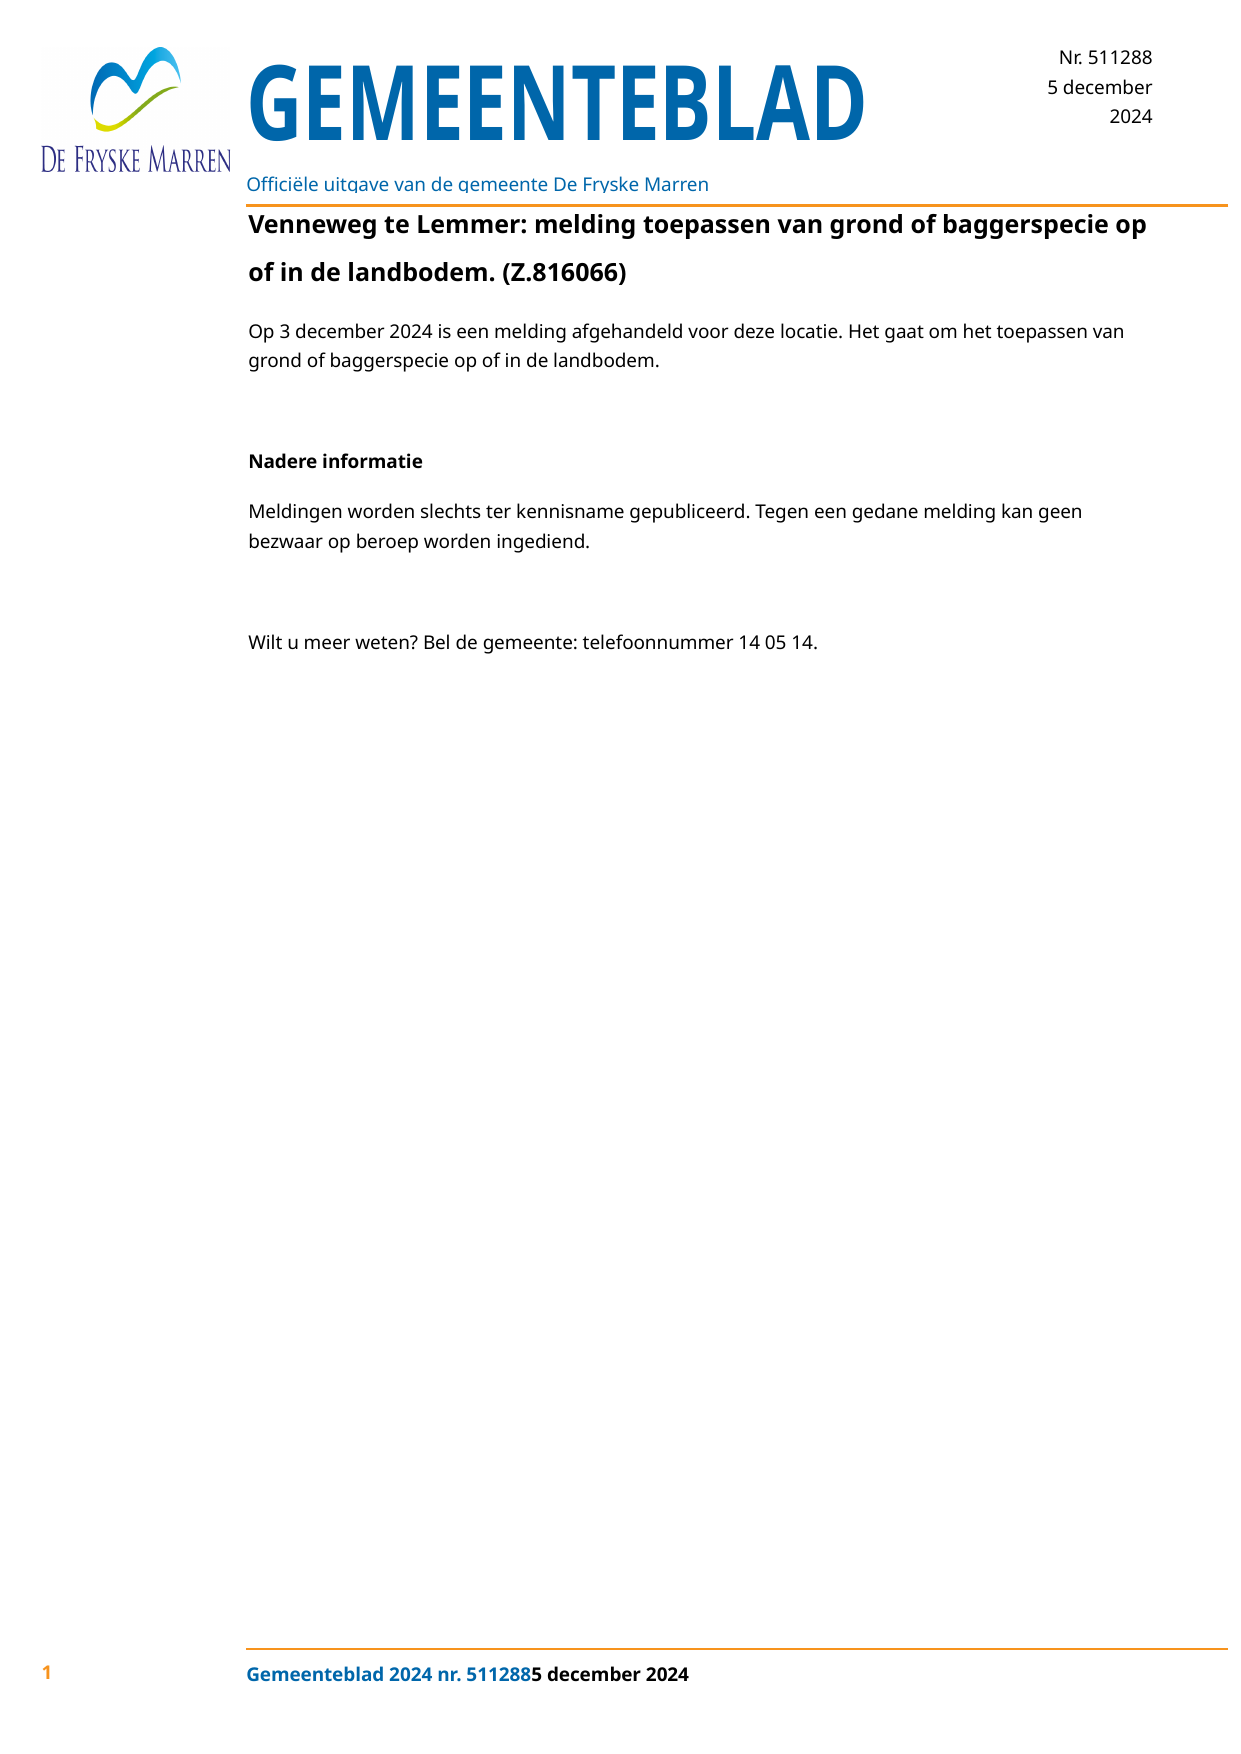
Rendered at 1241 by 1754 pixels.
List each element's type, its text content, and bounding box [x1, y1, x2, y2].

text Venneweg te Lemmer: melding toepassen van grond of baggerspecie op of in de landbodem. (Z.816066) [248, 207, 1152, 288]
text Op 3 december 2024 is een melding afgehandeld voor deze locatie. Het gaat om het toepassen van grond of baggerspecie op of in de landbodem. [248, 318, 1152, 373]
text Meldingen worden slechts ter kennisname gepubliceerd. Tegen een gedane melding kan geen bezwaar op beroep worden ingediend. [248, 499, 1152, 554]
text Nadere informatie [248, 448, 1152, 474]
text Wilt u meer weten? Bel de gemeente: telefoonnummer 14 05 14. [248, 629, 1152, 655]
picture [41, 47, 231, 172]
